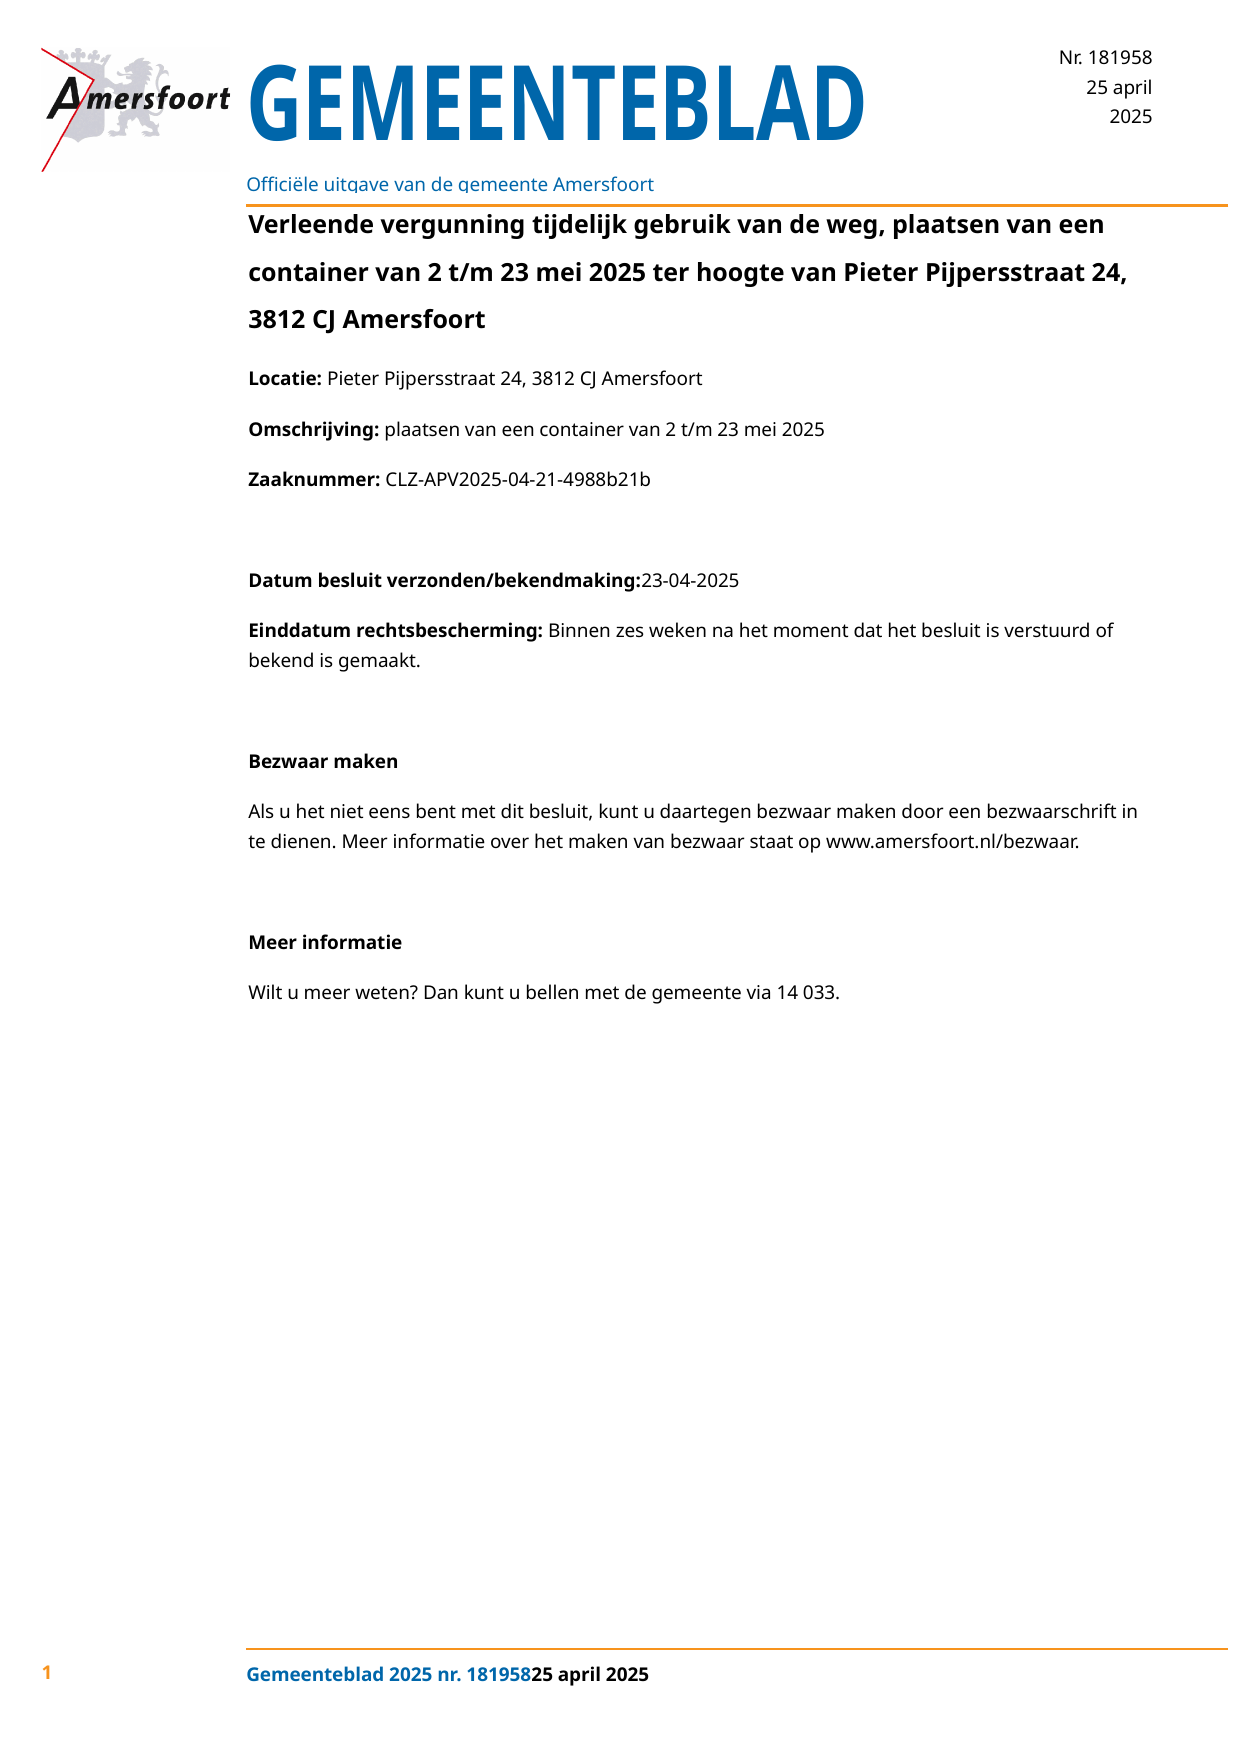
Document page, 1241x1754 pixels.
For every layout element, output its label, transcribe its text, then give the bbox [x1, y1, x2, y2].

text Wilt u meer weten? Dan kunt u bellen met de gemeente via 14 033. [248, 979, 1152, 1005]
text Omschrijving: plaatsen van een container van 2 t/m 23 mei 2025 [248, 416, 1152, 442]
picture [41, 47, 231, 172]
text Als u het niet eens bent met dit besluit, kunt u daartegen bezwaar maken door een bezwaarschrift in te dienen. Meer informatie over het maken van bezwaar staat op www.amersfoort.nl/bezwaar. [248, 798, 1152, 854]
text Verleende vergunning tijdelijk gebruik van de weg, plaatsen van een container van 2 t/m 23 mei 2025 ter hoogte van Pieter Pijpersstraat 24, 3812 CJ Amersfoort [248, 207, 1152, 336]
text Bezwaar maken [248, 748, 1152, 774]
text Meer informatie [248, 929, 1152, 954]
text Einddatum rechtsbescherming: Binnen zes weken na het moment dat het besluit is verstuurd of bekend is gemaakt. [248, 618, 1152, 673]
text Datum besluit verzonden/bekendmaking:23-04-2025 [248, 567, 1152, 593]
text Locatie: Pieter Pijpersstraat 24, 3812 CJ Amersfoort [248, 366, 1152, 391]
text Zaaknummer: CLZ-APV2025-04-21-4988b21b [248, 466, 1152, 492]
